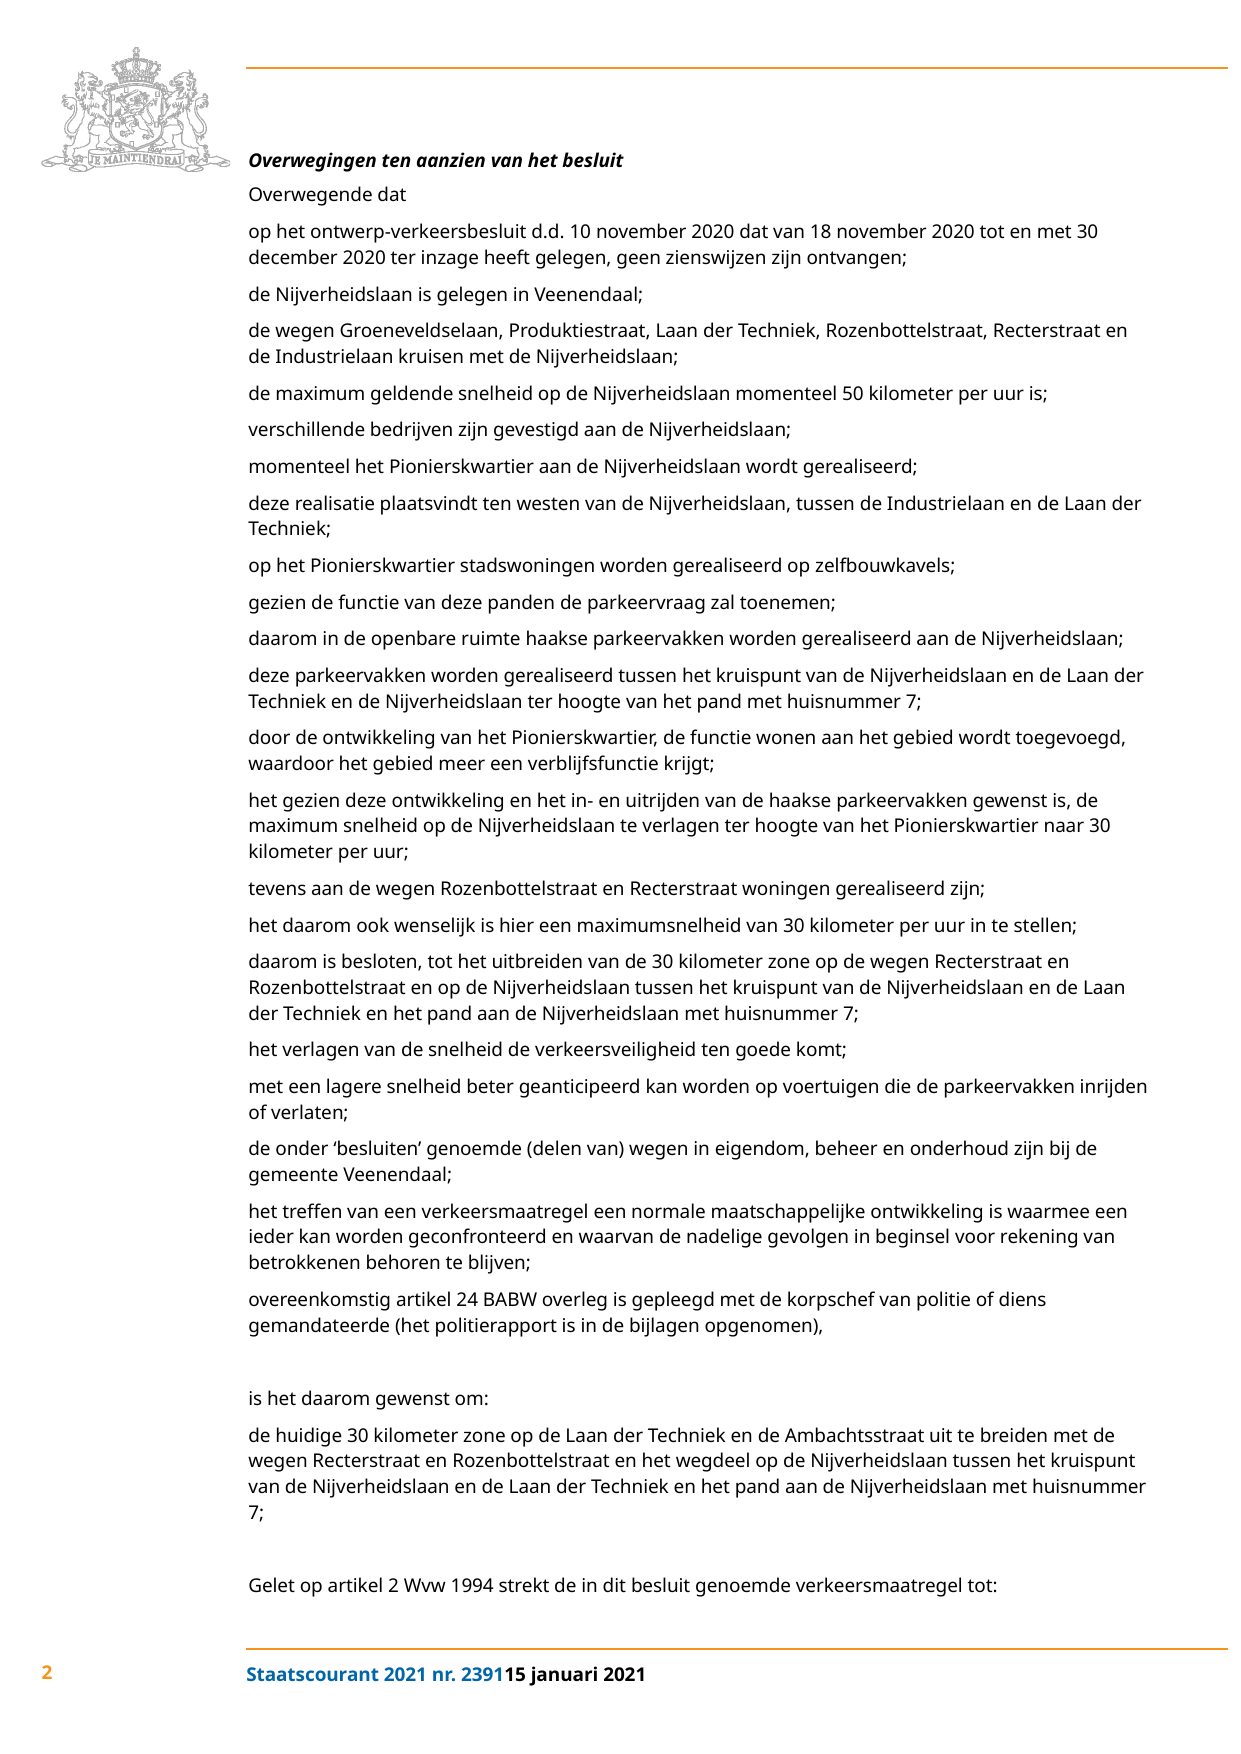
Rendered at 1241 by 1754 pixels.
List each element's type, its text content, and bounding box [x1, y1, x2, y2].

text het treffen van een verkeersmaatregel een normale maatschappelijke ontwikkeling is waarmee een ieder kan worden geconfronteerd en waarvan de nadelige gevolgen in beginsel voor rekening van betrokkenen behoren te blijven; [248, 1198, 1152, 1275]
text de maximum geldende snelheid op de Nijverheidslaan momenteel 50 kilometer per uur is; [248, 380, 1152, 406]
text deze realisatie plaatsvindt ten westen van de Nijverheidslaan, tussen de Industrielaan en de Laan der Techniek; [248, 490, 1152, 541]
text deze parkeervakken worden gerealiseerd tussen het kruispunt van de Nijverheidslaan en de Laan der Techniek en de Nijverheidslaan ter hoogte van het pand met huisnummer 7; [248, 662, 1152, 714]
text het gezien deze ontwikkeling en het in- en uitrijden van de haakse parkeervakken gewenst is, de maximum snelheid op de Nijverheidslaan te verlagen ter hoogte van het Pionierskwartier naar 30 kilometer per uur; [248, 787, 1152, 864]
text het verlagen van de snelheid de verkeersveiligheid ten goede komt; [248, 1037, 1152, 1062]
text de huidige 30 kilometer zone op de Laan der Techniek en de Ambachtsstraat uit te breiden met de wegen Recterstraat en Rozenbottelstraat en het wegdeel op de Nijverheidslaan tussen het kruispunt van de Nijverheidslaan en de Laan der Techniek en het pand aan de Nijverheidslaan met huisnummer 7; [248, 1422, 1152, 1525]
text op het ontwerp-verkeersbesluit d.d. 10 november 2020 dat van 18 november 2020 tot en met 30 december 2020 ter inzage heeft gelegen, geen zienswijzen zijn ontvangen; [248, 218, 1152, 270]
text Overwegende dat [248, 182, 1152, 207]
text Overwegingen ten aanzien van het besluit [248, 148, 1152, 173]
text op het Pionierskwartier stadswoningen worden gerealiseerd op zelfbouwkavels; [248, 552, 1152, 578]
picture [41, 47, 231, 172]
text tevens aan de wegen Rozenbottelstraat en Recterstraat woningen gerealiseerd zijn; [248, 875, 1152, 901]
text de onder ‘besluiten’ genoemde (delen van) wegen in eigendom, beheer en onderhoud zijn bij de gemeente Veenendaal; [248, 1136, 1152, 1187]
text daarom is besloten, tot het uitbreiden van de 30 kilometer zone op de wegen Recterstraat en Rozenbottelstraat en op de Nijverheidslaan tussen het kruispunt van de Nijverheidslaan en de Laan der Techniek en het pand aan de Nijverheidslaan met huisnummer 7; [248, 948, 1152, 1026]
text het daarom ook wenselijk is hier een maximumsnelheid van 30 kilometer per uur in te stellen; [248, 912, 1152, 937]
text verschillende bedrijven zijn gevestigd aan de Nijverheidslaan; [248, 416, 1152, 442]
text met een lagere snelheid beter geanticipeerd kan worden op voertuigen die de parkeervakken inrijden of verlaten; [248, 1073, 1152, 1125]
text de wegen Groeneveldselaan, Produktiestraat, Laan der Techniek, Rozenbottelstraat, Recterstraat en de Industrielaan kruisen met de Nijverheidslaan; [248, 317, 1152, 369]
text is het daarom gewenst om: [248, 1385, 1152, 1411]
text momenteel het Pionierskwartier aan de Nijverheidslaan wordt gerealiseerd; [248, 453, 1152, 479]
text de Nijverheidslaan is gelegen in Veenendaal; [248, 281, 1152, 306]
text door de ontwikkeling van het Pionierskwartier, de functie wonen aan het gebied wordt toegevoegd, waardoor het gebied meer een verblijfsfunctie krijgt; [248, 724, 1152, 776]
text daarom in de openbare ruimte haakse parkeervakken worden gerealiseerd aan de Nijverheidslaan; [248, 626, 1152, 651]
text Gelet op artikel 2 Wvw 1994 strekt de in dit besluit genoemde verkeersmaatregel tot: [248, 1572, 1152, 1598]
text overeenkomstig artikel 24 BABW overleg is gepleegd met de korpschef van politie of diens gemandateerde (het politierapport is in de bijlagen opgenomen), [248, 1286, 1152, 1338]
text gezien de functie van deze panden de parkeervraag zal toenemen; [248, 589, 1152, 614]
